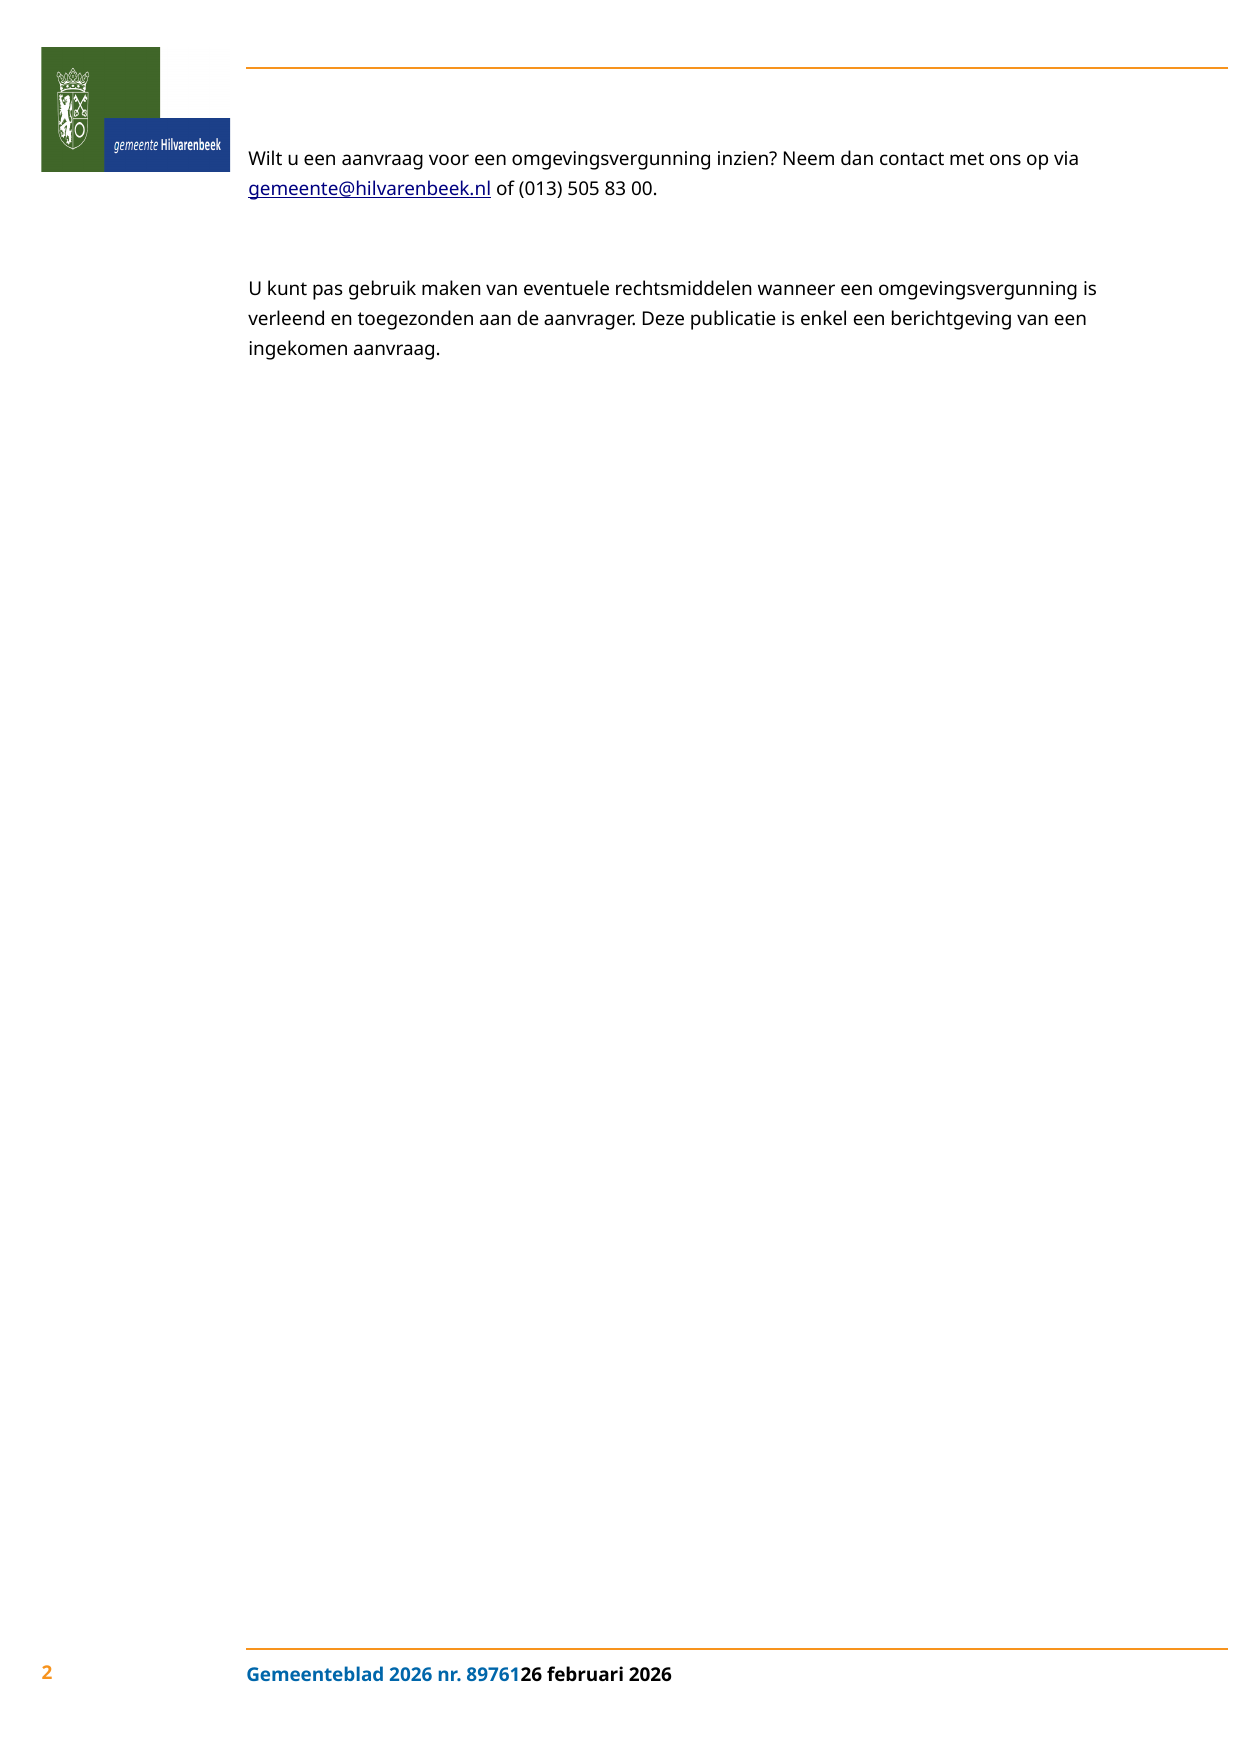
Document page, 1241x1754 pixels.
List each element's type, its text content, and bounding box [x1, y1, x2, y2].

text Wilt u een aanvraag voor een omgevingsvergunning inzien? Neem dan contact met ons op via gemeente@hilvarenbeek.nl of (013) 505 83 00. [248, 145, 1152, 201]
picture [41, 47, 231, 172]
text U kunt pas gebruik maken van eventuele rechtsmiddelen wanneer een omgevingsvergunning is verleend en toegezonden aan de aanvrager. Deze publicatie is enkel een berichtgeving van een ingekomen aanvraag. [248, 276, 1152, 361]
